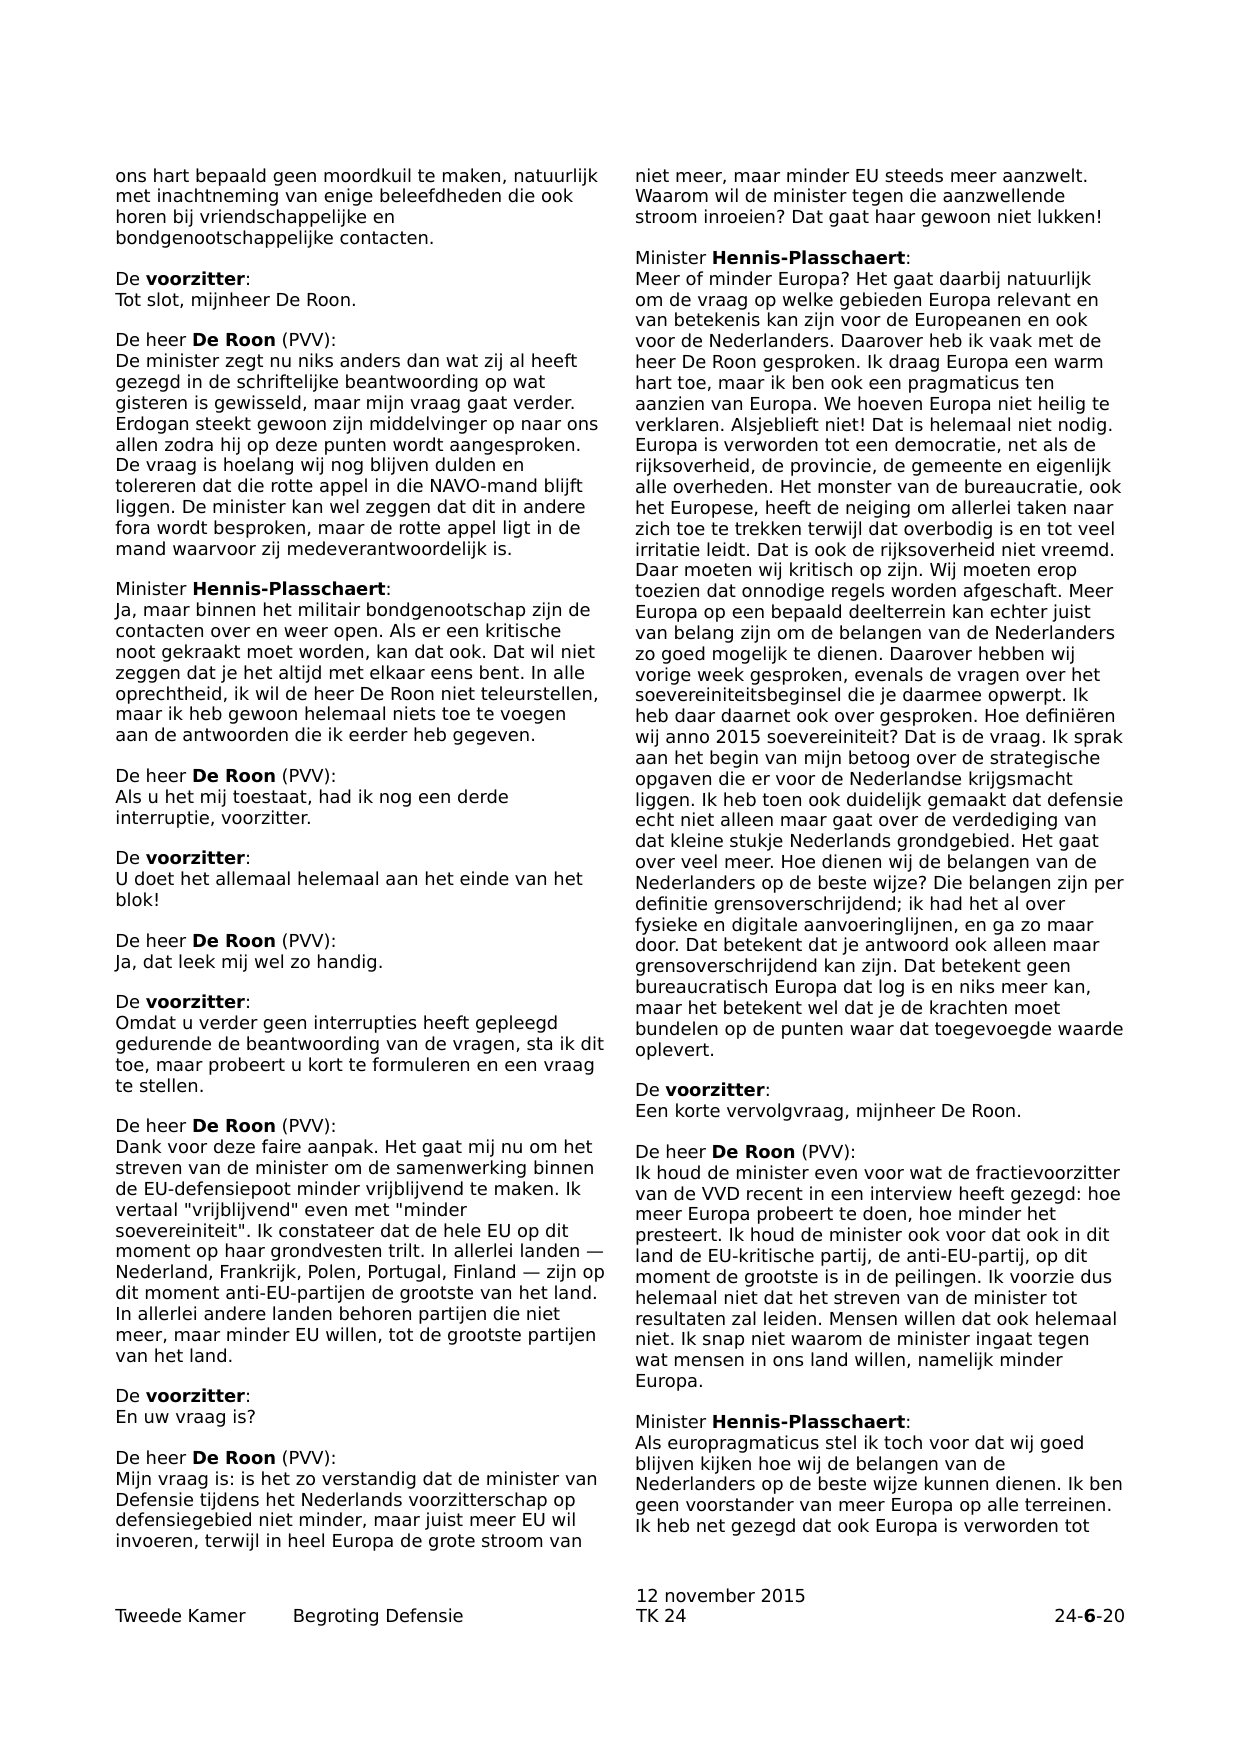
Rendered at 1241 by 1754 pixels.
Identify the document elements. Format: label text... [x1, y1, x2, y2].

text Minister Hennis-Plasschaert: [635, 1412, 1125, 1432]
text De heer De Roon (PVV): [115, 330, 605, 351]
text Ja, maar binnen het militair bondgenootschap zijn de contacten over en weer open. Als er een kritische noot gekraakt moet worden, kan dat ook. Dat wil niet zeggen dat je het altijd met elkaar eens bent. In alle oprechtheid, ik wil de heer De Roon niet teleurstellen, maar ik heb gewoon helemaal niets toe te voegen aan de antwoorden die ik eerder heb gegeven. [115, 600, 605, 746]
text Ik houd de minister even voor wat de fractievoorzitter van de VVD recent in een interview heeft gezegd: hoe meer Europa probeert te doen, hoe minder het presteert. Ik houd de minister ook voor dat ook in dit land de EU-kritische partij, de anti-EU-partij, op dit moment de grootste is in de peilingen. Ik voorzie dus helemaal niet dat het streven van de minister tot resultaten zal leiden. Mensen willen dat ook helemaal niet. Ik snap niet waarom de minister ingaat tegen wat mensen in ons land willen, namelijk minder Europa. [635, 1162, 1125, 1392]
text De voorzitter: [115, 269, 605, 289]
text Dank voor deze faire aanpak. Het gaat mij nu om het streven van de minister om de samenwerking binnen de EU-defensiepoot minder vrijblijvend te maken. Ik vertaal "vrijblijvend" even met "minder soevereiniteit". Ik constateer dat de hele EU op dit moment op haar grondvesten trilt. In allerlei landen — Nederland, Frankrijk, Polen, Portugal, Finland — zijn op dit moment anti-EU-partijen de grootste van het land. In allerlei andere landen behoren partijen die niet meer, maar minder EU willen, tot de grootste partijen van het land. [115, 1137, 605, 1366]
text De heer De Roon (PVV): [115, 766, 605, 787]
text Omdat u verder geen interrupties heeft gepleegd gedurende de beantwoording van de vragen, sta ik dit toe, maar probeert u kort te formuleren en een vraag te stellen. [115, 1013, 605, 1096]
text De heer De Roon (PVV): [115, 1116, 605, 1137]
text De voorzitter: [635, 1080, 1125, 1101]
text De voorzitter: [115, 1386, 605, 1407]
text Meer of minder Europa? Het gaat daarbij natuurlijk om de vraag op welke gebieden Europa relevant en van betekenis kan zijn voor de Europeanen en ook voor de Nederlanders. Daarover heb ik vaak met de heer De Roon gesproken. Ik draag Europa een warm hart toe, maar ik ben ook een pragmaticus ten aanzien van Europa. We hoeven Europa niet heilig te verklaren. Alsjeblieft niet! Dat is helemaal niet nodig. Europa is verworden tot een democratie, net als de rijksoverheid, de provincie, de gemeente en eigenlijk alle overheden. Het monster van de bureaucratie, ook het Europese, heeft de neiging om allerlei taken naar zich toe te trekken terwijl dat overbodig is en tot veel irritatie leidt. Dat is ook de rijksoverheid niet vreemd. Daar moeten wij kritisch op zijn. Wij moeten erop toezien dat onnodige regels worden afgeschaft. Meer Europa op een bepaald deelterrein kan echter juist van belang zijn om de belangen van de Nederlanders zo goed mogelijk te dienen. Daarover hebben wij vorige week gesproken, evenals de vragen over het soevereiniteitsbeginsel die je daarmee opwerpt. Ik heb daar daarnet ook over gesproken. Hoe definiëren wij anno 2015 soevereiniteit? Dat is de vraag. Ik sprak aan het begin van mijn betoog over de strategische opgaven die er voor de Nederlandse krijgsmacht liggen. Ik heb toen ook duidelijk gemaakt dat defensie echt niet alleen maar gaat over de verdediging van dat kleine stukje Nederlands grondgebied. Het gaat over veel meer. Hoe dienen wij de belangen van de Nederlanders op de beste wijze? Die belangen zijn per definitie grensoverschrijdend; ik had het al over fysieke en digitale aanvoeringlijnen, en ga zo maar door. Dat betekent dat je antwoord ook alleen maar grensoverschrijdend kan zijn. Dat betekent geen bureaucratisch Europa dat log is en niks meer kan, maar het betekent wel dat je de krachten moet bundelen op de punten waar dat toegevoegde waarde oplevert. [635, 268, 1125, 1060]
text De voorzitter: [115, 848, 605, 869]
text De heer De Roon (PVV): [115, 1448, 605, 1468]
text Mijn vraag is: is het zo verstandig dat de minister van Defensie tijdens het Nederlands voorzitterschap op defensiegebied niet minder, maar juist meer EU wil invoeren, terwijl in heel Europa de grote stroom van [115, 1468, 605, 1552]
text Ja, dat leek mij wel zo handig. [115, 951, 605, 972]
text Tot slot, mijnheer De Roon. [115, 289, 605, 310]
text Minister Hennis-Plasschaert: [115, 579, 605, 600]
text U doet het allemaal helemaal aan het einde van het blok! [115, 869, 605, 911]
text Als u het mij toestaat, had ik nog een derde interruptie, voorzitter. [115, 787, 605, 828]
text niet meer, maar minder EU steeds meer aanzwelt. Waarom wil de minister tegen die aanzwellende stroom inroeien? Dat gaat haar gewoon niet lukken! [635, 165, 1125, 228]
text Als europragmaticus stel ik toch voor dat wij goed blijven kijken hoe wij de belangen van de Nederlanders op de beste wijze kunnen dienen. Ik ben geen voorstander van meer Europa op alle terreinen. Ik heb net gezegd dat ook Europa is verworden tot [635, 1432, 1125, 1537]
text De minister zegt nu niks anders dan wat zij al heeft gezegd in de schriftelijke beantwoording op wat gisteren is gewisseld, maar mijn vraag gaat verder. Erdogan steekt gewoon zijn middelvinger op naar ons allen zodra hij op deze punten wordt aangesproken. De vraag is hoelang wij nog blijven dulden en tolereren dat die rotte appel in die NAVO-mand blijft liggen. De minister kan wel zeggen dat dit in andere fora wordt besproken, maar de rotte appel ligt in de mand waarvoor zij medeverantwoordelijk is. [115, 351, 605, 559]
text De voorzitter: [115, 992, 605, 1013]
text De heer De Roon (PVV): [635, 1142, 1125, 1162]
text ons hart bepaald geen moordkuil te maken, natuurlijk met inachtneming van enige beleefdheden die ook horen bij vriendschappelijke en bondgenootschappelijke contacten. [115, 165, 605, 249]
text De heer De Roon (PVV): [115, 931, 605, 951]
text Minister Hennis-Plasschaert: [635, 248, 1125, 268]
text Een korte vervolgvraag, mijnheer De Roon. [635, 1101, 1125, 1122]
text En uw vraag is? [115, 1407, 605, 1428]
